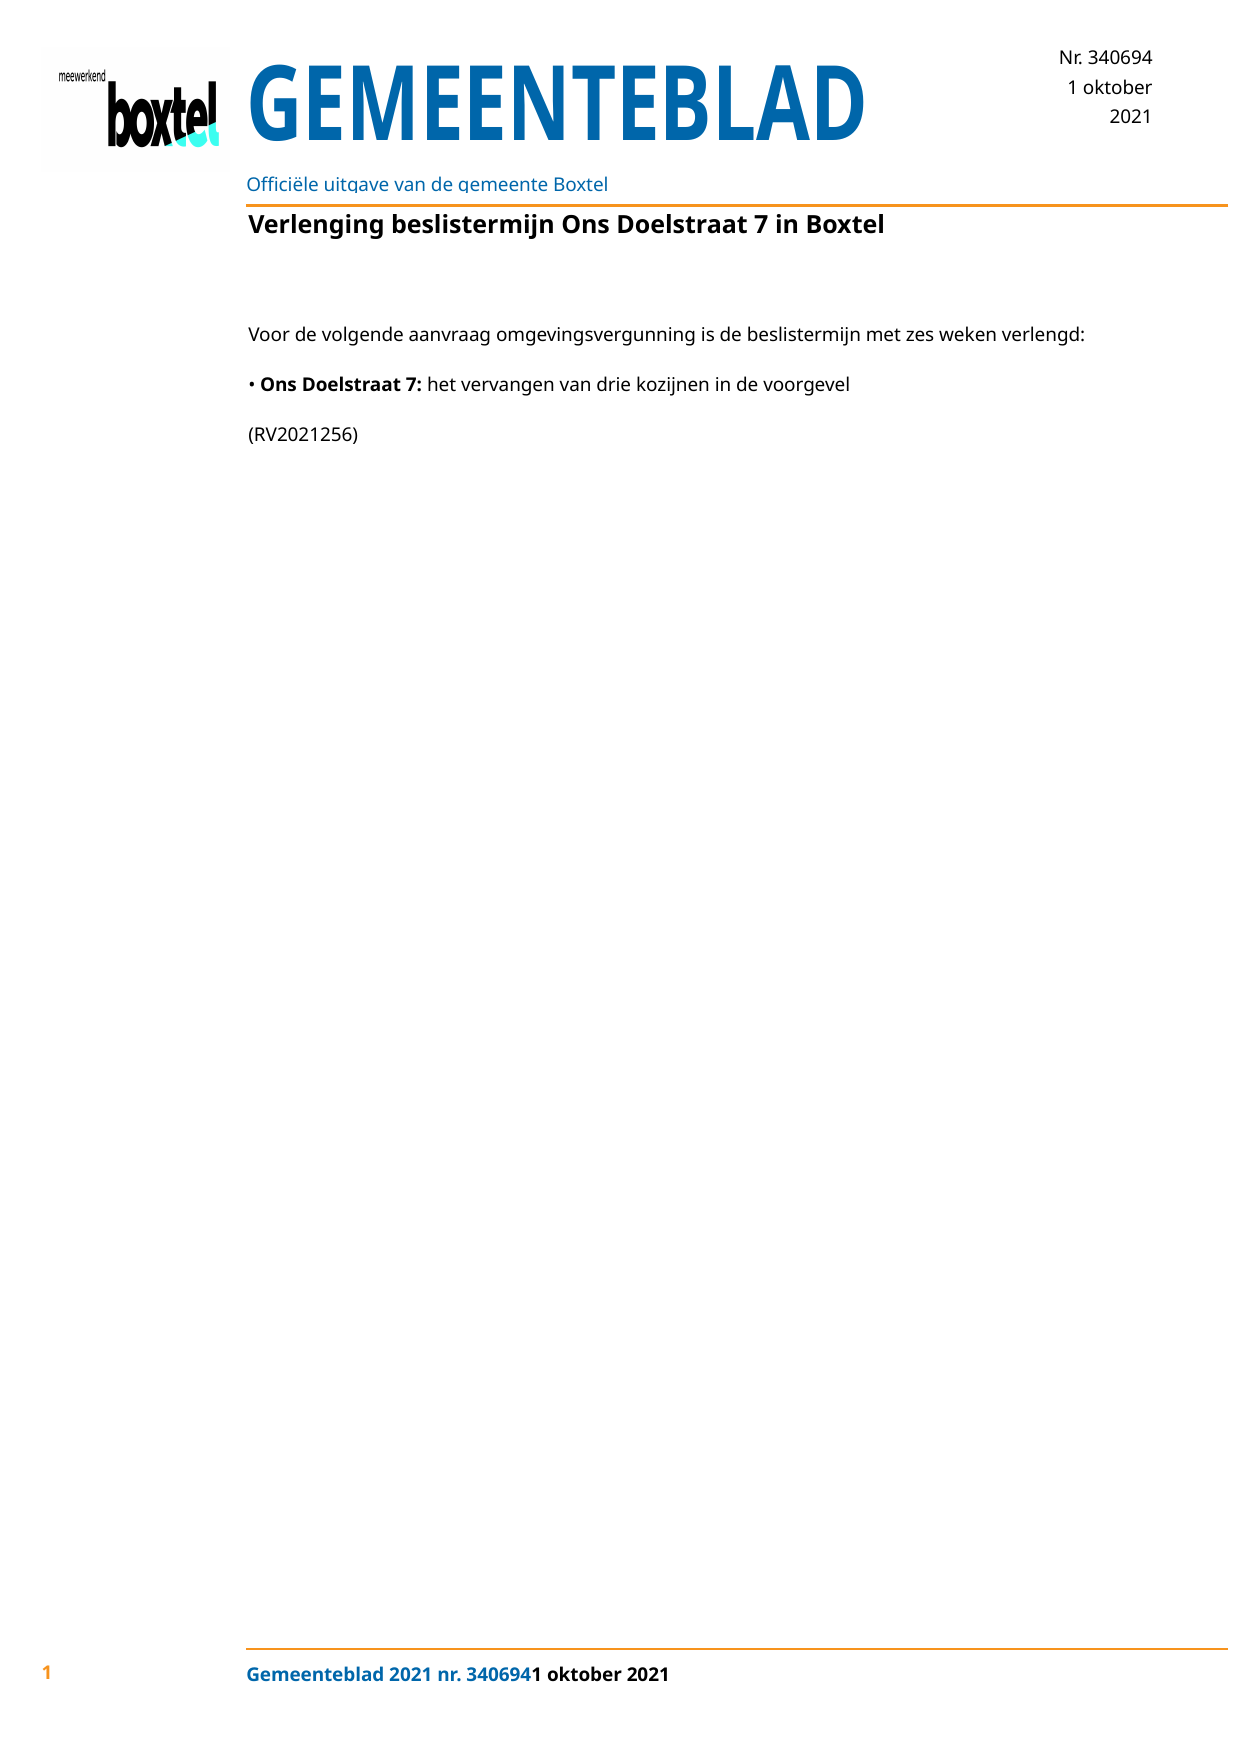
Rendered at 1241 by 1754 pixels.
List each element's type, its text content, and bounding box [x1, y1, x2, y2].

picture [41, 47, 231, 172]
text Verlenging beslistermijn Ons Doelstraat 7 in Boxtel [248, 207, 1152, 241]
text (RV2021256) [248, 422, 1152, 447]
text • Ons Doelstraat 7: het vervangen van drie kozijnen in de voorgevel [248, 371, 1152, 397]
text Voor de volgende aanvraag omgevingsvergunning is de beslistermijn met zes weken verlengd: [248, 321, 1152, 346]
